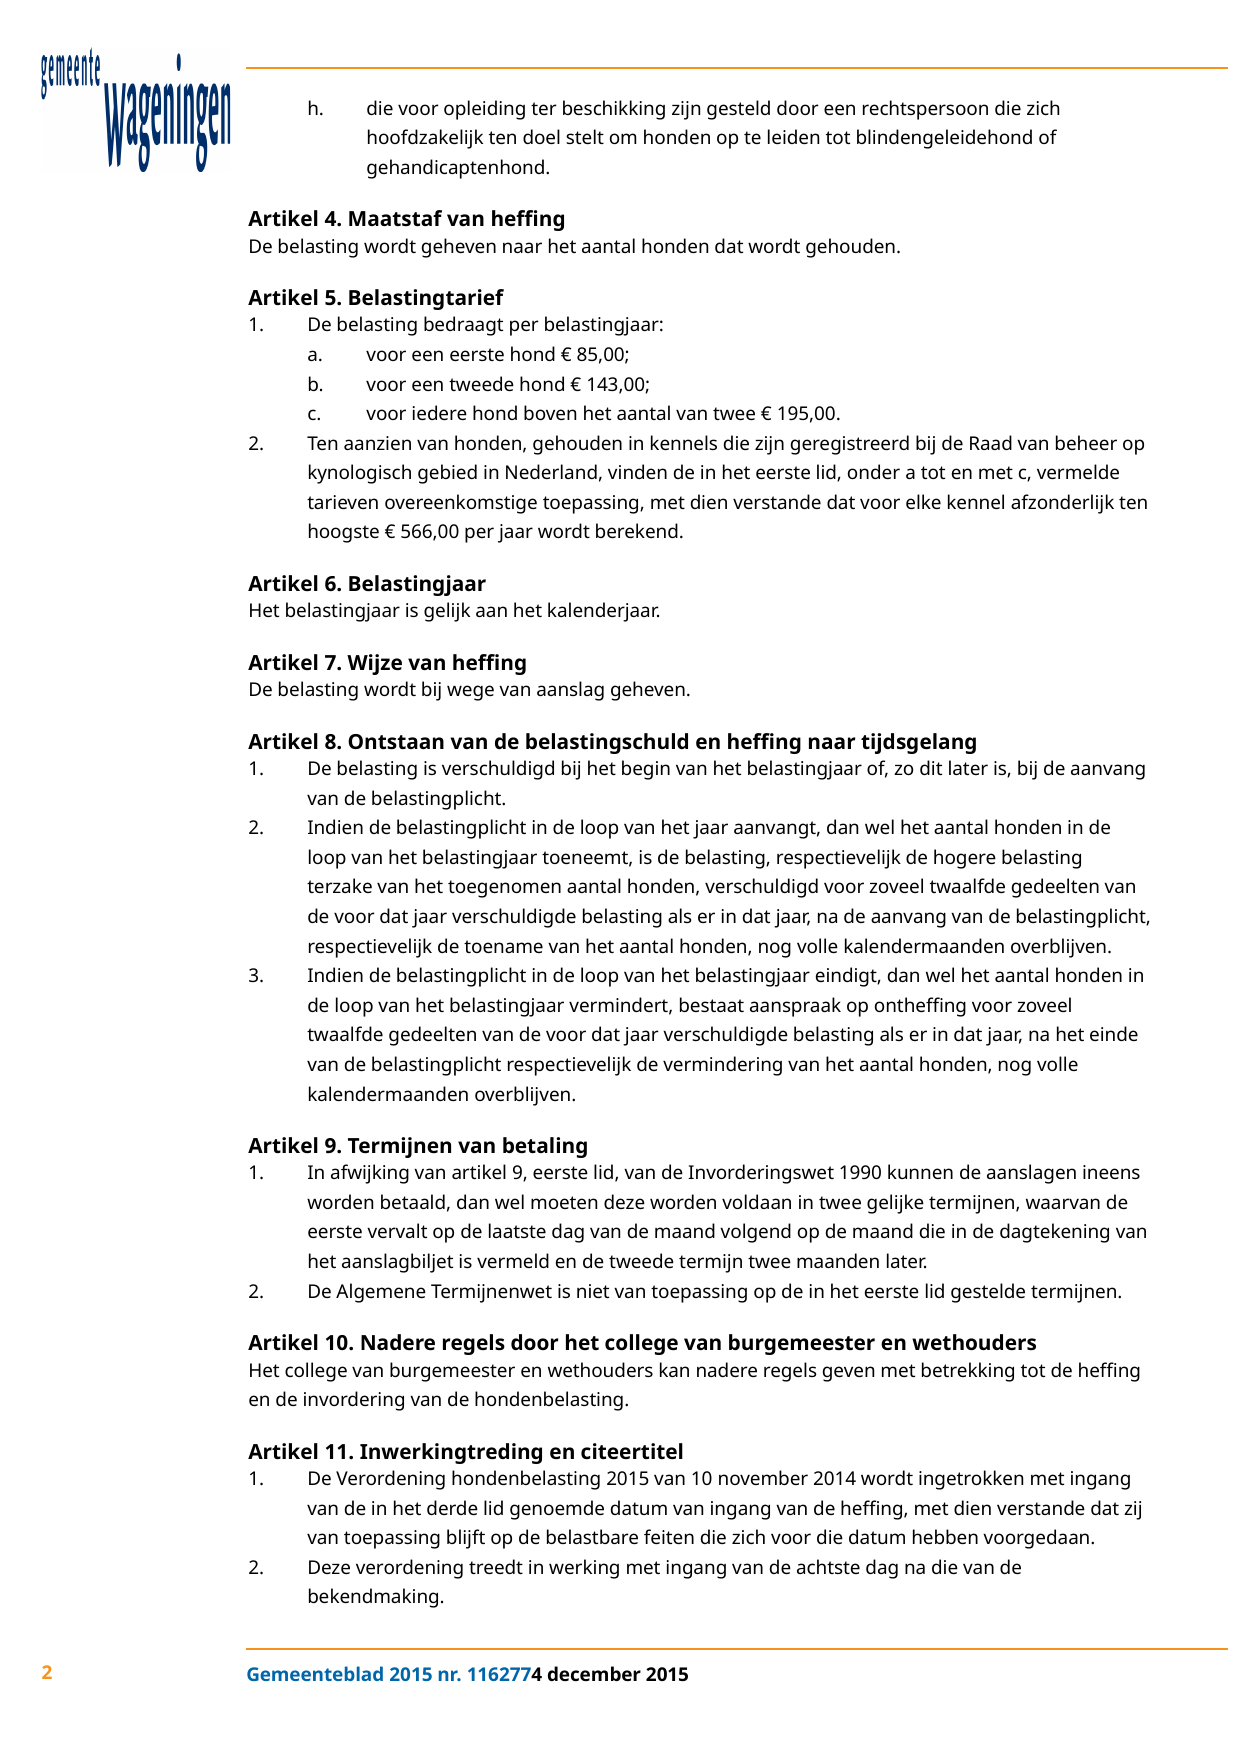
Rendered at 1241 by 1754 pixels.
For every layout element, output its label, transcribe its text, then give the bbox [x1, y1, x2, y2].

list De Algemene Termijnenwet is niet van toepassing op de in het eerste lid gestelde termijnen. [248, 1278, 1152, 1304]
list In afwijking van artikel 9, eerste lid, van de Invorderingswet 1990 kunnen de aanslagen ineens worden betaald, dan wel moeten deze worden voldaan in twee gelijke termijnen, waarvan de eerste vervalt op de laatste dag van de maand volgend op de maand die in de dagtekening van het aanslagbiljet is vermeld en de tweede termijn twee maanden later. [248, 1159, 1152, 1274]
list voor een tweede hond € 143,00; [307, 371, 1152, 397]
text Artikel 8. Ontstaan van de belastingschuld en heffing naar tijdsgelang [248, 727, 1152, 755]
list De belasting is verschuldigd bij het begin van het belastingjaar of, zo dit later is, bij de aanvang van de belastingplicht. [248, 755, 1152, 811]
text De belasting wordt bij wege van aanslag geheven. [248, 676, 1152, 702]
text Het belastingjaar is gelijk aan het kalenderjaar. [248, 598, 1152, 623]
text Artikel 7. Wijze van heffing [248, 648, 1152, 676]
list voor een eerste hond € 85,00; [307, 341, 1152, 367]
list die voor opleiding ter beschikking zijn gesteld door een rechtspersoon die zich hoofdzakelijk ten doel stelt om honden op te leiden tot blindengeleidehond of gehandicaptenhond. [307, 95, 1152, 180]
text Het college van burgemeester en wethouders kan nadere regels geven met betrekking tot de heffing en de invordering van de hondenbelasting. [248, 1357, 1152, 1412]
picture [41, 47, 231, 172]
list Indien de belastingplicht in de loop van het belastingjaar eindigt, dan wel het aantal honden in de loop van het belastingjaar vermindert, bestaat aanspraak op ontheffing voor zoveel twaalfde gedeelten van de voor dat jaar verschuldigde belasting als er in dat jaar, na het einde van de belastingplicht respectievelijk de vermindering van het aantal honden, nog volle kalendermaanden overblijven. [248, 962, 1152, 1106]
list voor iedere hond boven het aantal van twee € 195,00. [307, 400, 1152, 426]
text Artikel 9. Termijnen van betaling [248, 1131, 1152, 1159]
text Artikel 6. Belastingjaar [248, 569, 1152, 598]
text De belasting wordt geheven naar het aantal honden dat wordt gehouden. [248, 233, 1152, 258]
list De Verordening hondenbelasting 2015 van 10 november 2014 wordt ingetrokken met ingang van de in het derde lid genoemde datum van ingang van de heffing, met dien verstande dat zij van toepassing blijft op de belastbare feiten die zich voor die datum hebben voorgedaan. [248, 1465, 1152, 1550]
text Artikel 10. Nadere regels door het college van burgemeester en wethouders [248, 1328, 1152, 1357]
text Artikel 11. Inwerkingtreding en citeertitel [248, 1437, 1152, 1465]
text Artikel 4. Maatstaf van heffing [248, 204, 1152, 233]
list Ten aanzien van honden, gehouden in kennels die zijn geregistreerd bij de Raad van beheer op kynologisch gebied in Nederland, vinden de in het eerste lid, onder a tot en met c, vermelde tarieven overeenkomstige toepassing, met dien verstande dat voor elke kennel afzonderlijk ten hoogste € 566,00 per jaar wordt berekend. [248, 430, 1152, 544]
list Deze verordening treedt in werking met ingang van de achtste dag na die van de bekendmaking. [248, 1554, 1152, 1609]
text Artikel 5. Belastingtarief [248, 283, 1152, 312]
list De belasting bedraagt per belastingjaar: [248, 312, 1152, 337]
list Indien de belastingplicht in de loop van het jaar aanvangt, dan wel het aantal honden in de loop van het belastingjaar toeneemt, is de belasting, respectievelijk de hogere belasting terzake van het toegenomen aantal honden, verschuldigd voor zoveel twaalfde gedeelten van de voor dat jaar verschuldigde belasting als er in dat jaar, na de aanvang van de belastingplicht, respectievelijk de toename van het aantal honden, nog volle kalendermaanden overblijven. [248, 814, 1152, 958]
